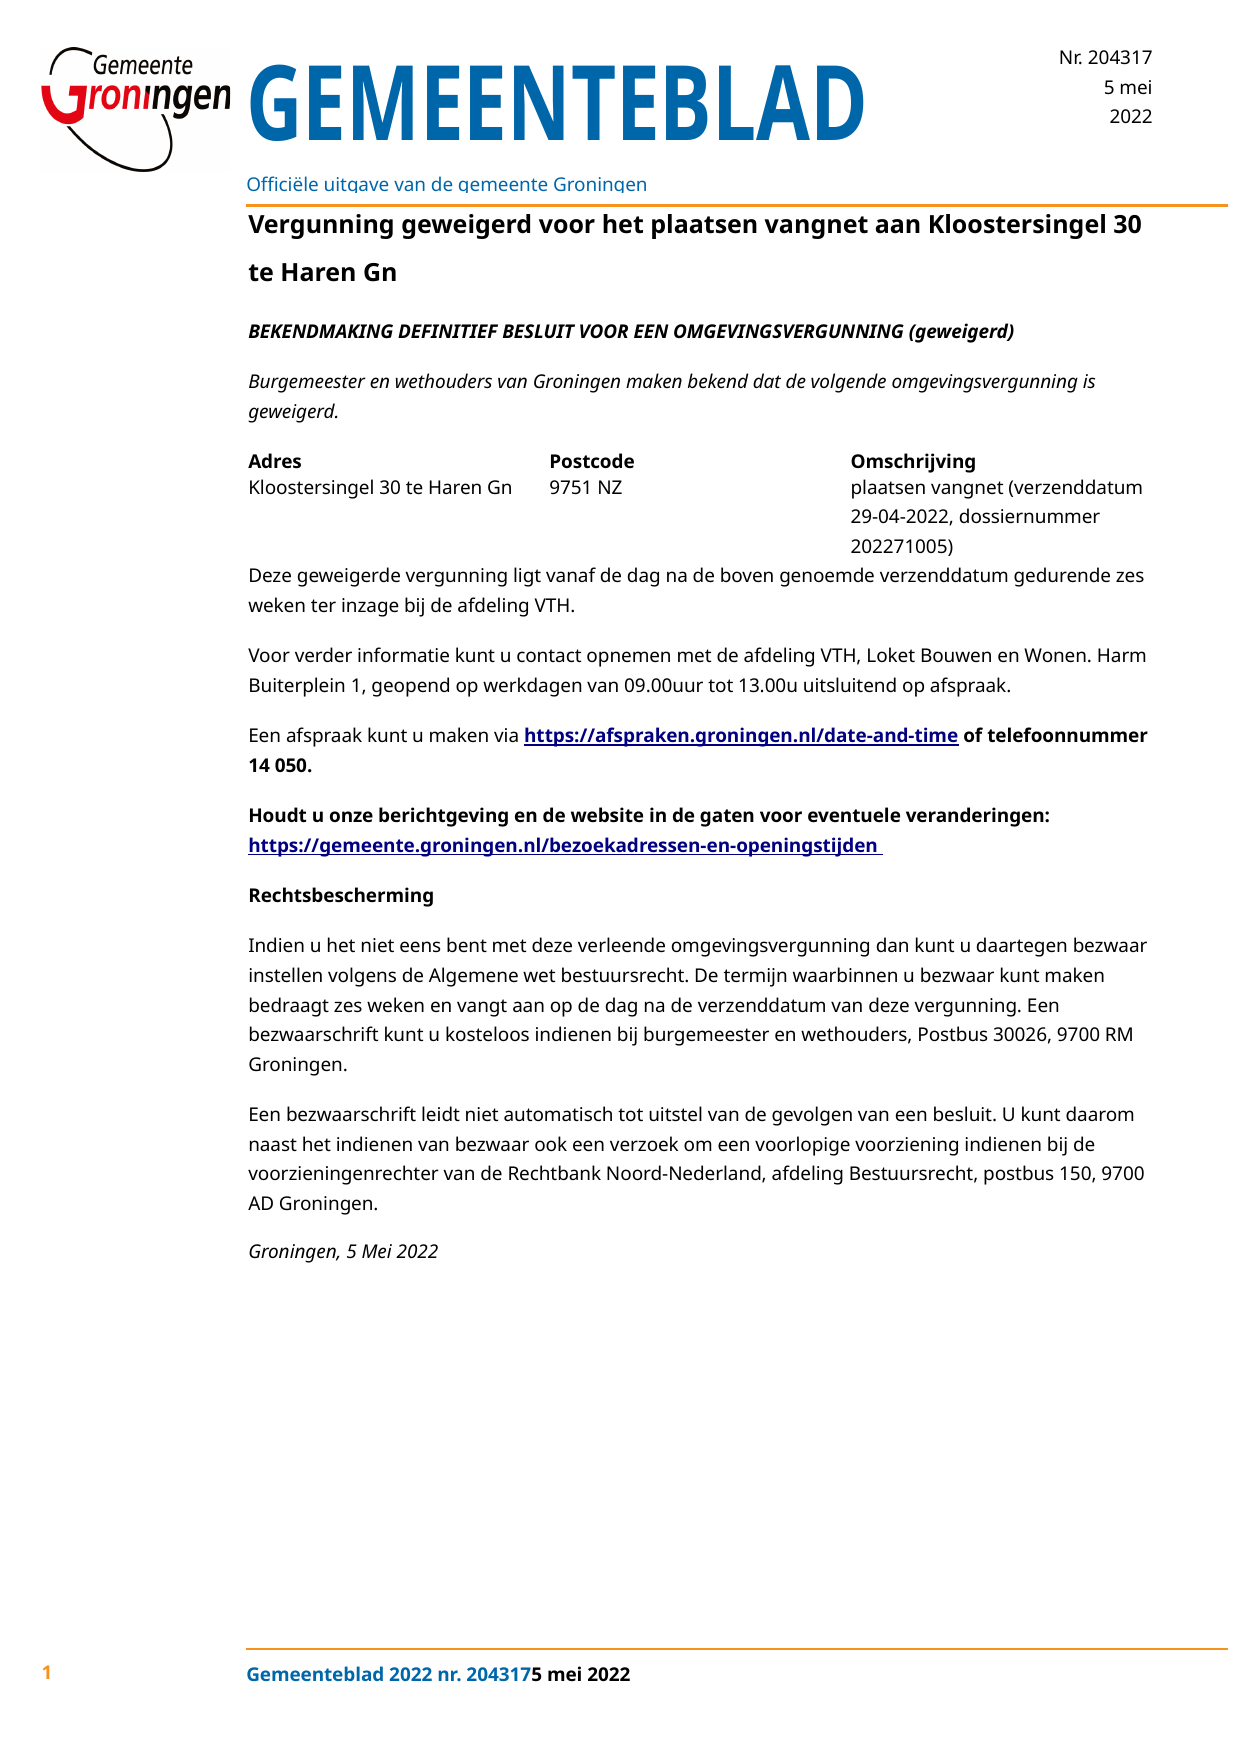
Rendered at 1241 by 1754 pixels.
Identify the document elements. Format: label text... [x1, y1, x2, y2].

table_header Omschrijving [850, 449, 1152, 474]
table_header Adres [248, 449, 549, 474]
table_header Postcode [549, 449, 850, 474]
text Deze geweigerde vergunning ligt vanaf de dag na de boven genoemde verzenddatum gedurende zes weken ter inzage bij de afdeling VTH. [248, 562, 1152, 618]
text Een afspraak kunt u maken via https://afspraken.groningen.nl/date-and-time of telefoonnummer 14 050. [248, 722, 1152, 778]
table_cell Kloostersingel 30 te Haren Gn [248, 474, 549, 559]
text Burgemeester en wethouders van Groningen maken bekend dat de volgende omgevingsvergunning is geweigerd. [248, 368, 1152, 424]
text Voor verder informatie kunt u contact opnemen met de afdeling VTH, Loket Bouwen en Wonen. Harm Buiterplein 1, geopend op werkdagen van 09.00uur tot 13.00u uitsluitend op afspraak. [248, 642, 1152, 698]
text Een bezwaarschrift leidt niet automatisch tot uitstel van de gevolgen van een besluit. U kunt daarom naast het indienen van bezwaar ook een verzoek om een voorlopige voorziening indienen bij de voorzieningenrechter van de Rechtbank Noord-Nederland, afdeling Bestuursrecht, postbus 150, 9700 AD Groningen. [248, 1101, 1152, 1216]
picture [41, 47, 231, 172]
text Groningen, 5 Mei 2022 [248, 1238, 1152, 1264]
text Rechtsbescherming [248, 882, 1152, 908]
text Vergunning geweigerd voor het plaatsen vangnet aan Kloostersingel 30 te Haren Gn [248, 207, 1152, 288]
text Indien u het niet eens bent met deze verleende omgevingsvergunning dan kunt u daartegen bezwaar instellen volgens de Algemene wet bestuursrecht. De termijn waarbinnen u bezwaar kunt maken bedraagt zes weken en vangt aan op de dag na de verzenddatum van deze vergunning. Een bezwaarschrift kunt u kosteloos indienen bij burgemeester en wethouders, Postbus 30026, 9700 RM Groningen. [248, 933, 1152, 1077]
table_cell plaatsen vangnet (verzenddatum 29-04-2022, dossiernummer 202271005) [850, 474, 1152, 559]
text Houdt u onze berichtgeving en de website in de gaten voor eventuele veranderingen: https://gemeente.groningen.nl/bezoekadressen-en-openingstijden [248, 802, 1152, 858]
table_cell 9751 NZ [549, 474, 850, 559]
text BEKENDMAKING DEFINITIEF BESLUIT VOOR EEN OMGEVINGSVERGUNNING (geweigerd) [248, 318, 1152, 344]
